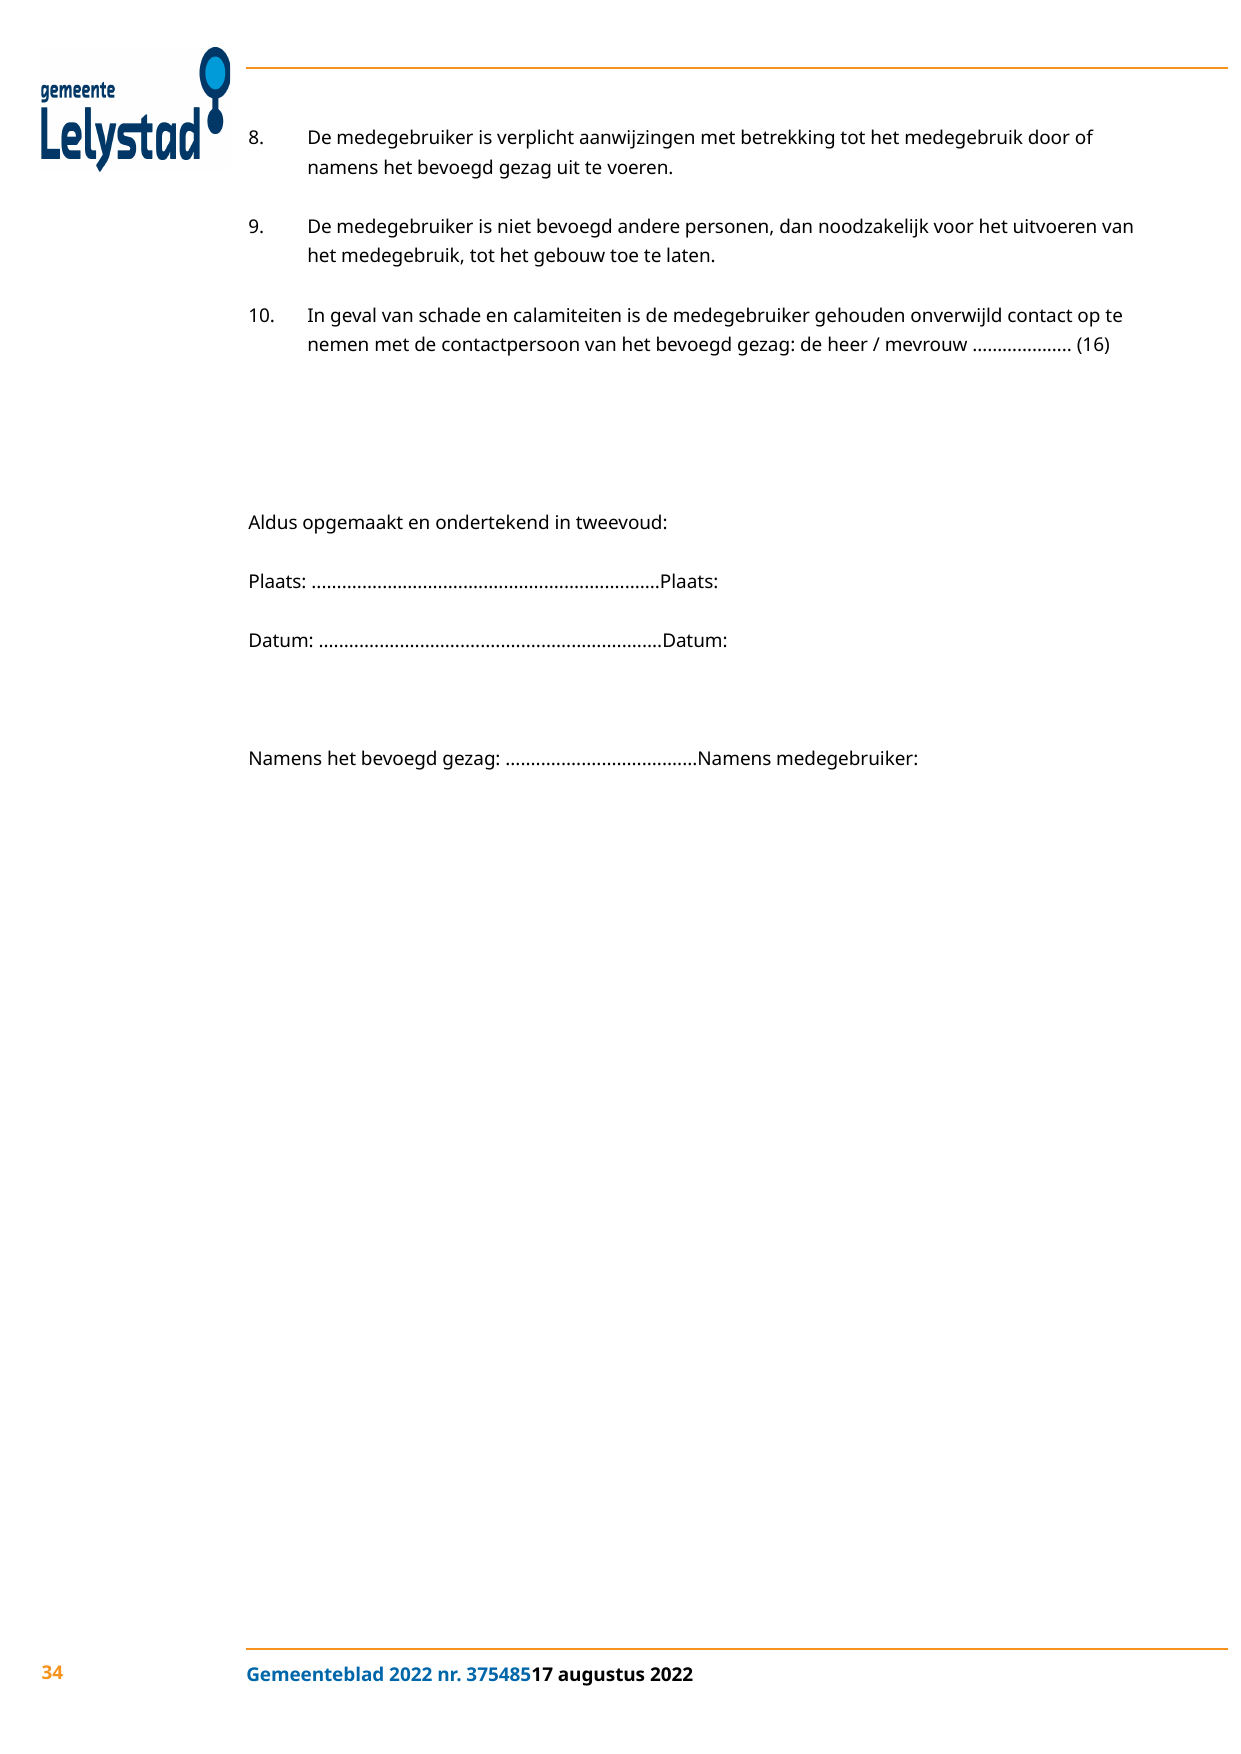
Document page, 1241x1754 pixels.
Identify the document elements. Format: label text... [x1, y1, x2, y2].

text Plaats: .....................................................................Plaats: [248, 568, 1152, 594]
list In geval van schade en calamiteiten is de medegebruiker gehouden onverwijld contact op te nemen met de contactpersoon van het bevoegd gezag: de heer / mevrouw ……………….. (16) [248, 302, 1152, 357]
text Namens het bevoegd gezag: ......................................Namens medegebruiker: [248, 746, 1152, 771]
list De medegebruiker is verplicht aanwijzingen met betrekking tot het medegebruik door of namens het bevoegd gezag uit te voeren. [248, 124, 1152, 180]
text Aldus opgemaakt en ondertekend in tweevoud: [248, 509, 1152, 535]
list De medegebruiker is niet bevoegd andere personen, dan noodzakelijk voor het uitvoeren van het medegebruik, tot het gebouw toe te laten. [248, 213, 1152, 268]
text Datum: ....................................................................Datum: [248, 627, 1152, 653]
picture [41, 47, 231, 172]
